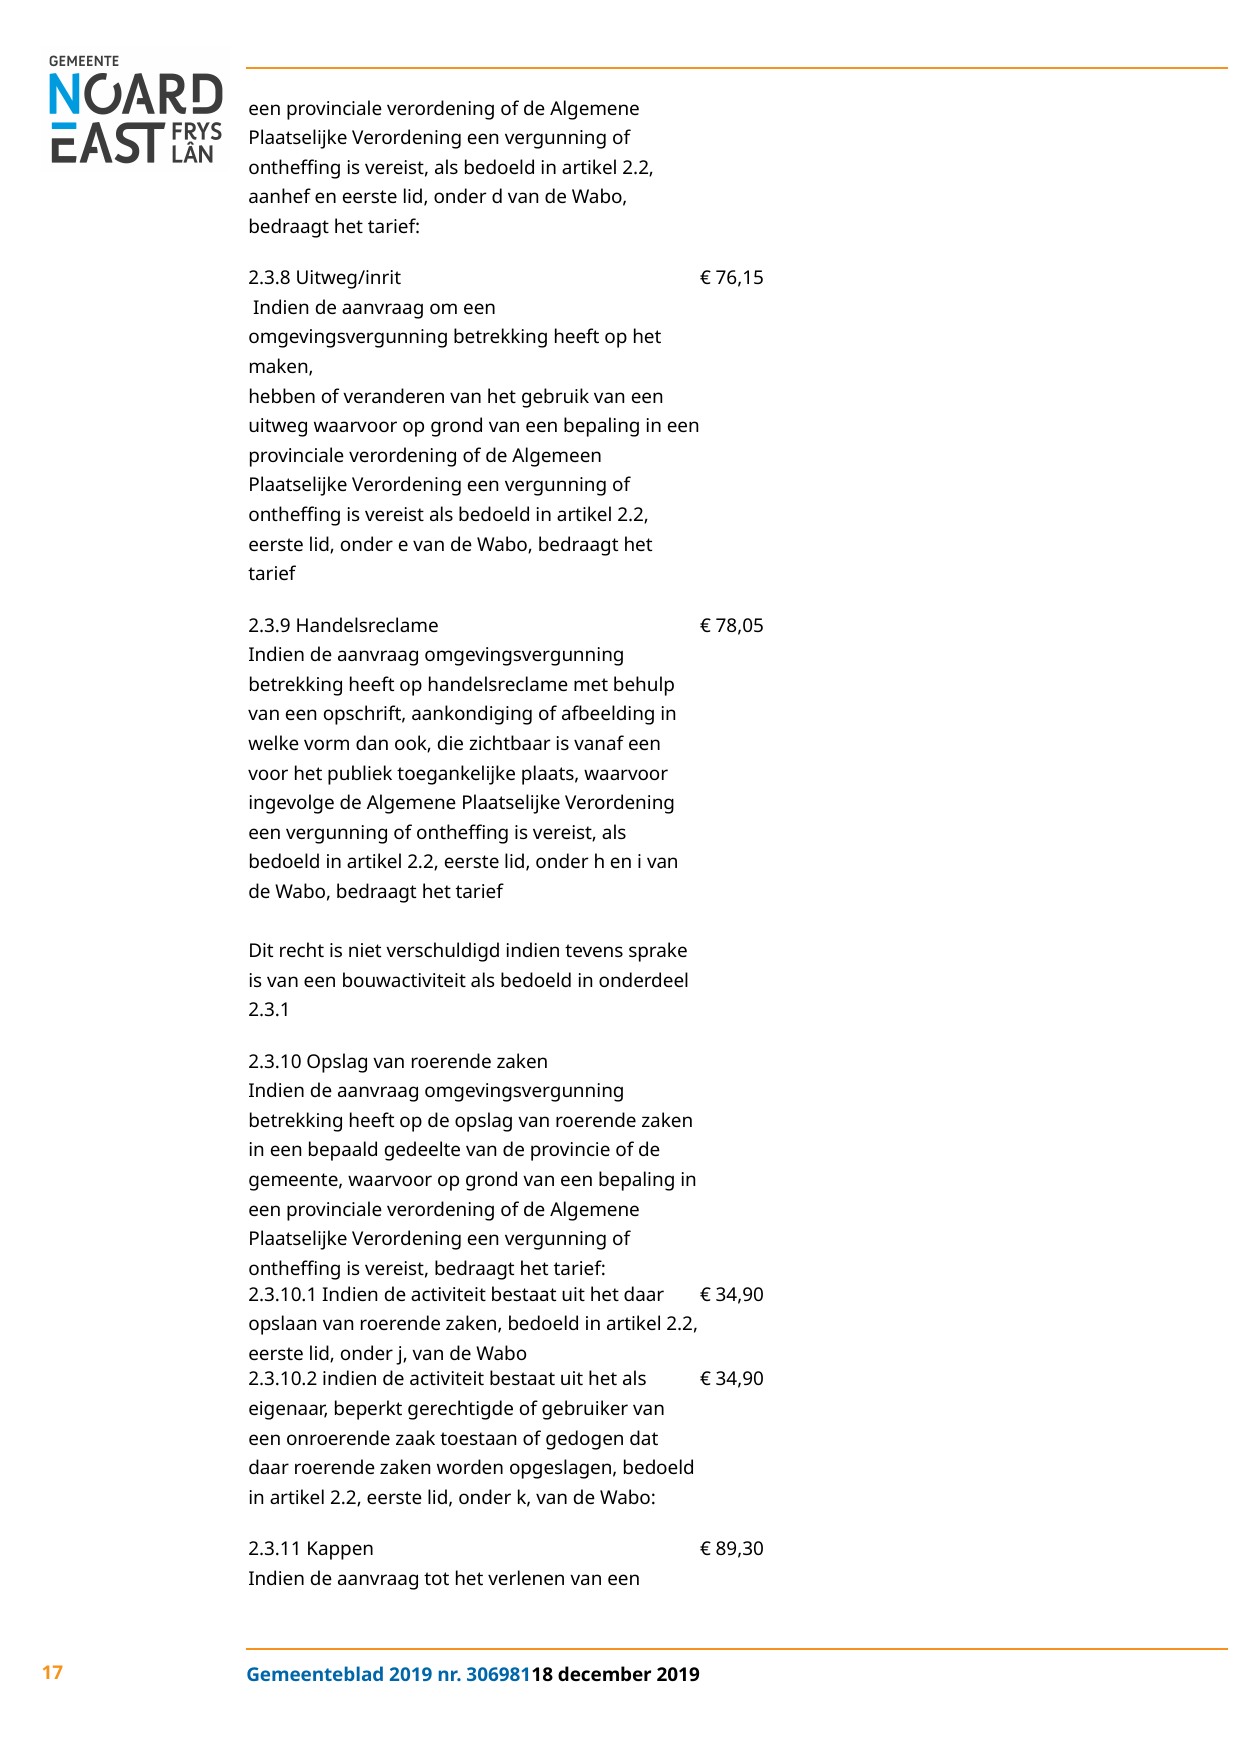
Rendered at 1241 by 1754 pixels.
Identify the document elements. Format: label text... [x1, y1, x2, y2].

table_cell 2.3.10.1 Indien de activiteit bestaat uit het daar opslaan van roerende zaken, bedoeld in artikel 2.2, eerste lid, onder j, van de Wabo [248, 1281, 700, 1366]
table_cell [248, 1022, 700, 1048]
table_cell [700, 239, 1152, 264]
table_cell € 34,90 [700, 1281, 1152, 1366]
table_cell 2.3.9 Handelsreclame Indien de aanvraag omgevingsvergunning betrekking heeft op handelsreclame met behulp van een opschrift, aankondiging of afbeelding in welke vorm dan ook, die zichtbaar is vanaf een voor het publiek toegankelijke plaats, waarvoor ingevolge de Algemene Plaatselijke Verordening een vergunning of ontheffing is vereist, als bedoeld in artikel 2.2, eerste lid, onder h en i van de Wabo, bedraagt het tarief Dit recht is niet verschuldigd indien tevens sprake is van een bouwactiviteit als bedoeld in onderdeel 2.3.1 [248, 612, 700, 1022]
table_cell [700, 1022, 1152, 1048]
table_cell [700, 1048, 1152, 1281]
table_cell 2.3.8 Uitweg/inrit Indien de aanvraag om een omgevingsvergunning betrekking heeft op het maken, hebben of veranderen van het gebruik van een uitweg waarvoor op grond van een bepaling in een provinciale verordening of de Algemeen Plaatselijke Verordening een vergunning of ontheffing is vereist als bedoeld in artikel 2.2, eerste lid, onder e van de Wabo, bedraagt het tarief [248, 265, 700, 586]
table_cell [248, 239, 700, 264]
table_cell een provinciale verordening of de Algemene Plaatselijke Verordening een vergunning of ontheffing is vereist, als bedoeld in artikel 2.2, aanhef en eerste lid, onder d van de Wabo, bedraagt het tarief: [248, 95, 700, 239]
picture [41, 47, 231, 172]
table_cell [248, 586, 700, 612]
table_cell € 89,30 [700, 1535, 1152, 1591]
table_cell 2.3.10.2 indien de activiteit bestaat uit het als eigenaar, beperkt gerechtigde of gebruiker van een onroerende zaak toestaan of gedogen dat daar roerende zaken worden opgeslagen, bedoeld in artikel 2.2, eerste lid, onder k, van de Wabo: [248, 1366, 700, 1510]
table_cell 2.3.11 Kappen Indien de aanvraag tot het verlenen van een [248, 1535, 700, 1591]
table_cell [700, 586, 1152, 612]
table_cell € 34,90 [700, 1366, 1152, 1510]
table_cell [700, 1510, 1152, 1535]
table_cell € 78,05 [700, 612, 1152, 1022]
table_cell 2.3.10 Opslag van roerende zaken Indien de aanvraag omgevingsvergunning betrekking heeft op de opslag van roerende zaken in een bepaald gedeelte van de provincie of de gemeente, waarvoor op grond van een bepaling in een provinciale verordening of de Algemene Plaatselijke Verordening een vergunning of ontheffing is vereist, bedraagt het tarief: [248, 1048, 700, 1281]
table_cell [248, 1510, 700, 1535]
table_cell € 76,15 [700, 265, 1152, 586]
table_cell [700, 95, 1152, 239]
